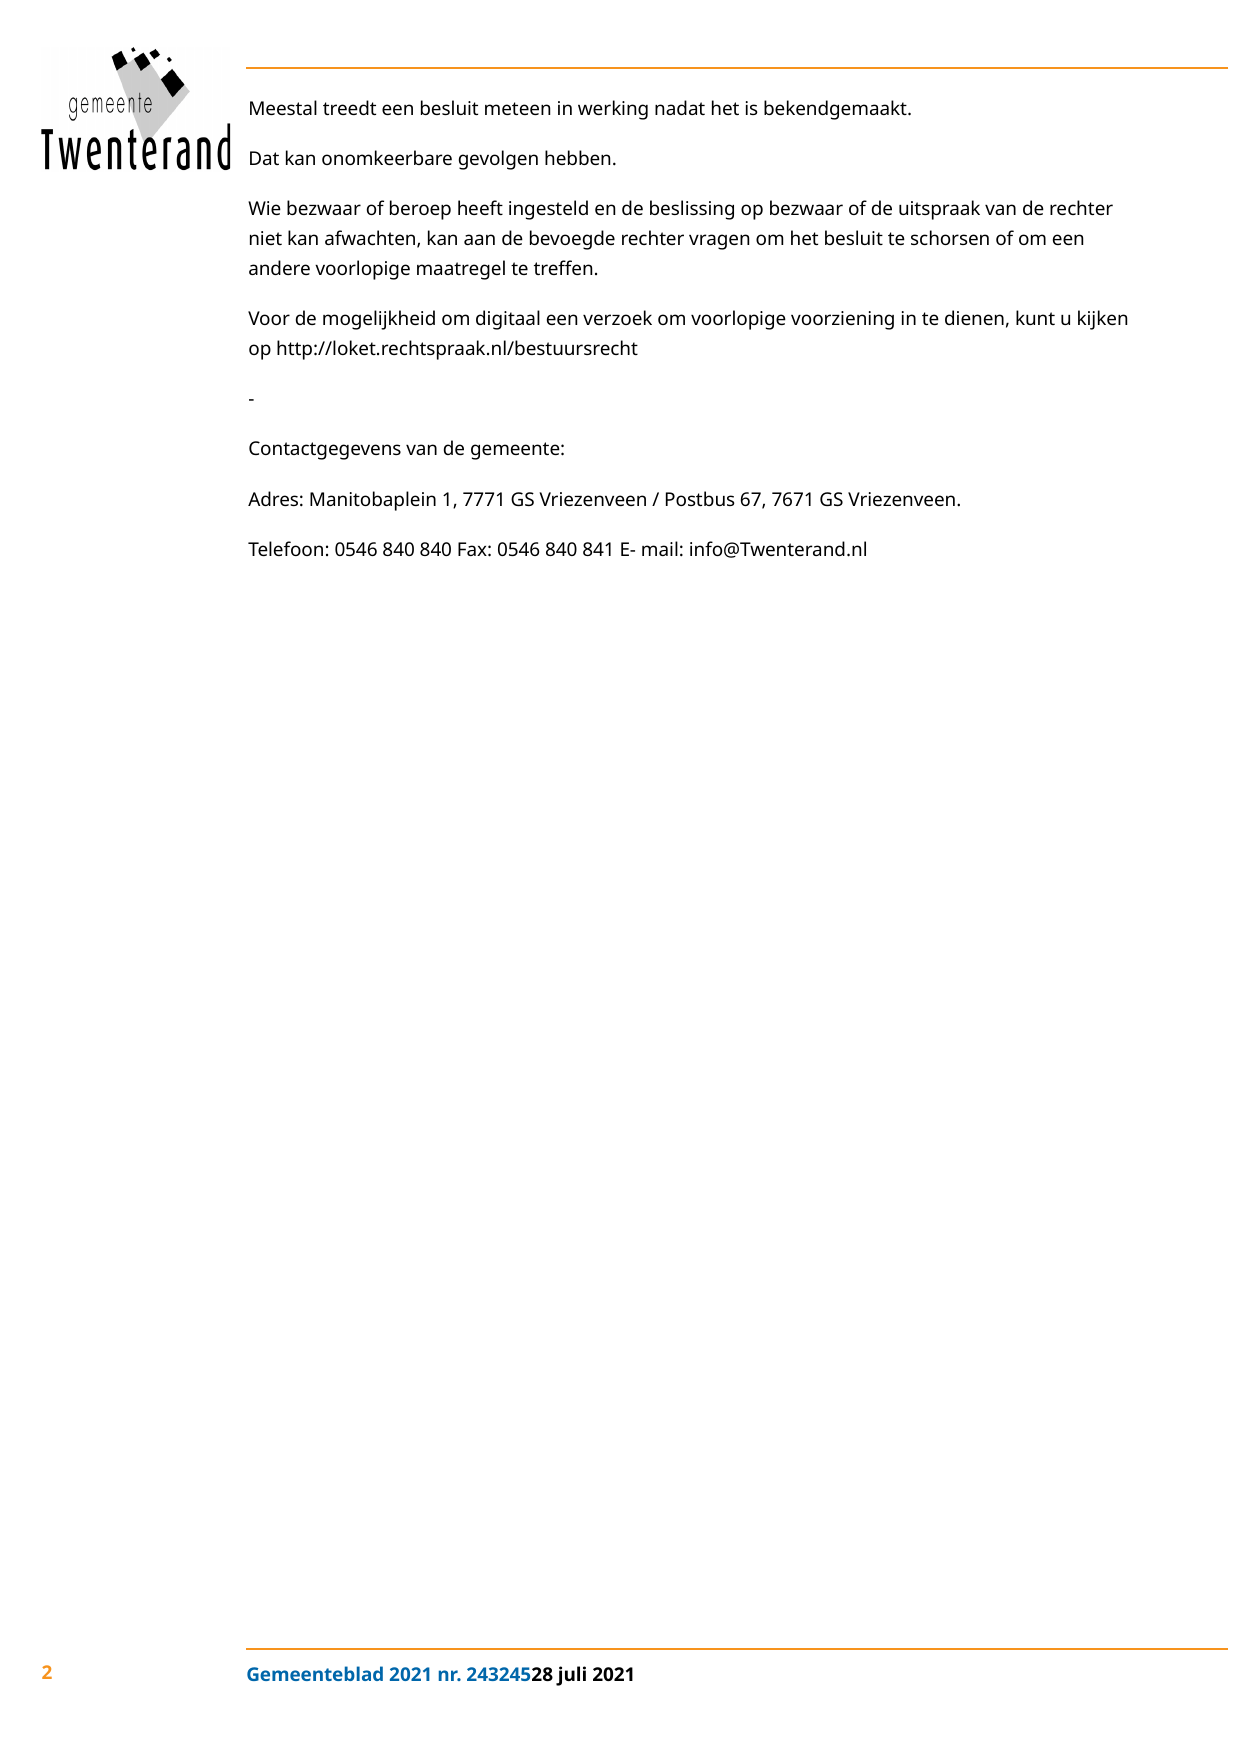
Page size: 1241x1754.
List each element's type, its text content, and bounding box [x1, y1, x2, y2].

text Adres: Manitobaplein 1, 7771 GS Vriezenveen / Postbus 67, 7671 GS Vriezenveen. [248, 486, 1152, 512]
text Dat kan onomkeerbare gevolgen hebben. [248, 145, 1152, 171]
picture [41, 47, 231, 172]
text Voor de mogelijkheid om digitaal een verzoek om voorlopige voorziening in te dienen, kunt u kijken op http://loket.rechtspraak.nl/bestuursrecht [248, 305, 1152, 361]
text Wie bezwaar of beroep heeft ingesteld en de beslissing op bezwaar of de uitspraak van de rechter niet kan afwachten, kan aan de bevoegde rechter vragen om het besluit te schorsen of om een andere voorlopige maatregel te treffen. [248, 196, 1152, 281]
text Meestal treedt een besluit meteen in werking nadat het is bekendgemaakt. [248, 95, 1152, 121]
text - [248, 385, 1152, 411]
text Telefoon: 0546 840 840 Fax: 0546 840 841 E- mail: info@Twenterand.nl [248, 536, 1152, 562]
text Contactgegevens van de gemeente: [248, 436, 1152, 461]
